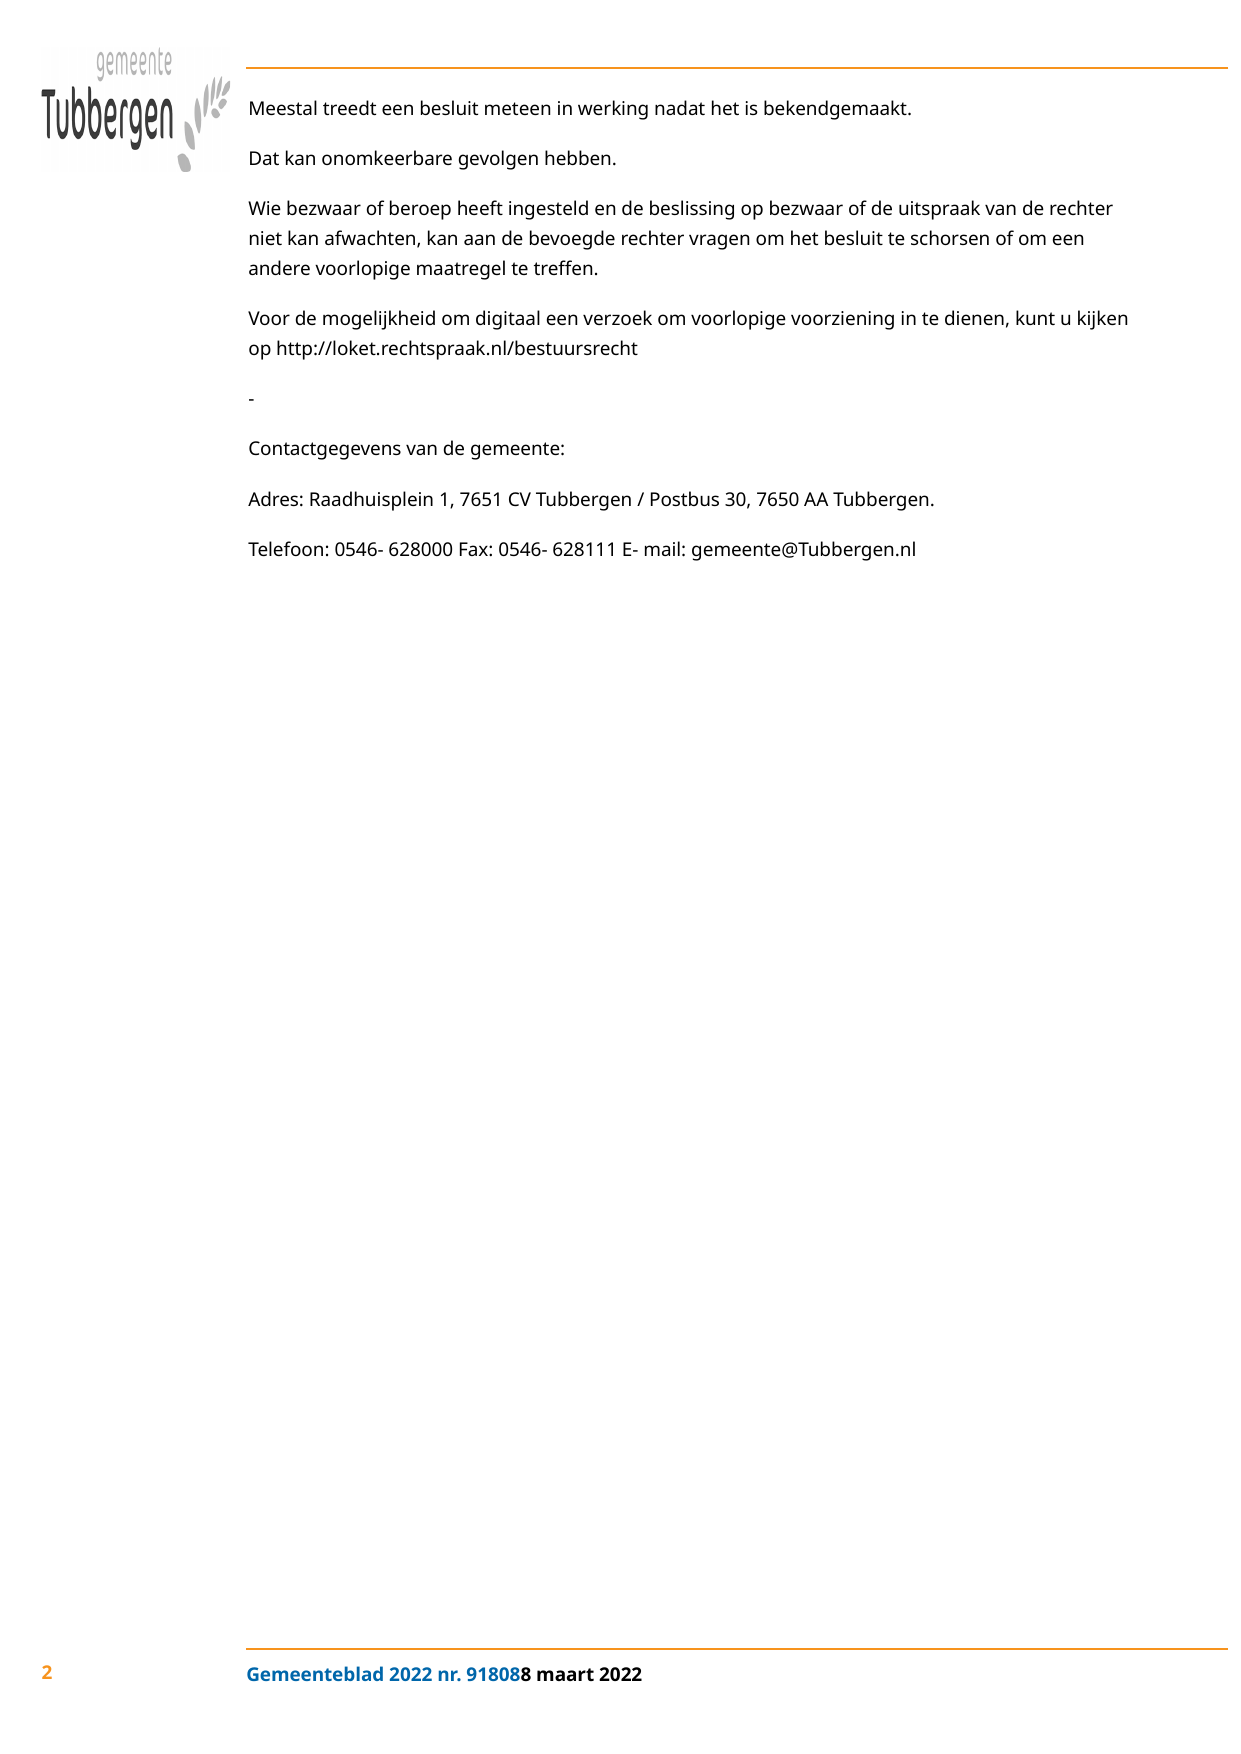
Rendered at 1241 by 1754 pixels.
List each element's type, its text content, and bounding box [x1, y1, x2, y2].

text Dat kan onomkeerbare gevolgen hebben. [248, 145, 1152, 171]
text Telefoon: 0546- 628000 Fax: 0546- 628111 E- mail: gemeente@Tubbergen.nl [248, 536, 1152, 562]
text Voor de mogelijkheid om digitaal een verzoek om voorlopige voorziening in te dienen, kunt u kijken op http://loket.rechtspraak.nl/bestuursrecht [248, 305, 1152, 361]
picture [41, 47, 231, 172]
text Adres: Raadhuisplein 1, 7651 CV Tubbergen / Postbus 30, 7650 AA Tubbergen. [248, 486, 1152, 512]
text Wie bezwaar of beroep heeft ingesteld en de beslissing op bezwaar of de uitspraak van de rechter niet kan afwachten, kan aan de bevoegde rechter vragen om het besluit te schorsen of om een andere voorlopige maatregel te treffen. [248, 196, 1152, 281]
text Contactgegevens van de gemeente: [248, 436, 1152, 461]
text Meestal treedt een besluit meteen in werking nadat het is bekendgemaakt. [248, 95, 1152, 121]
text - [248, 385, 1152, 411]
